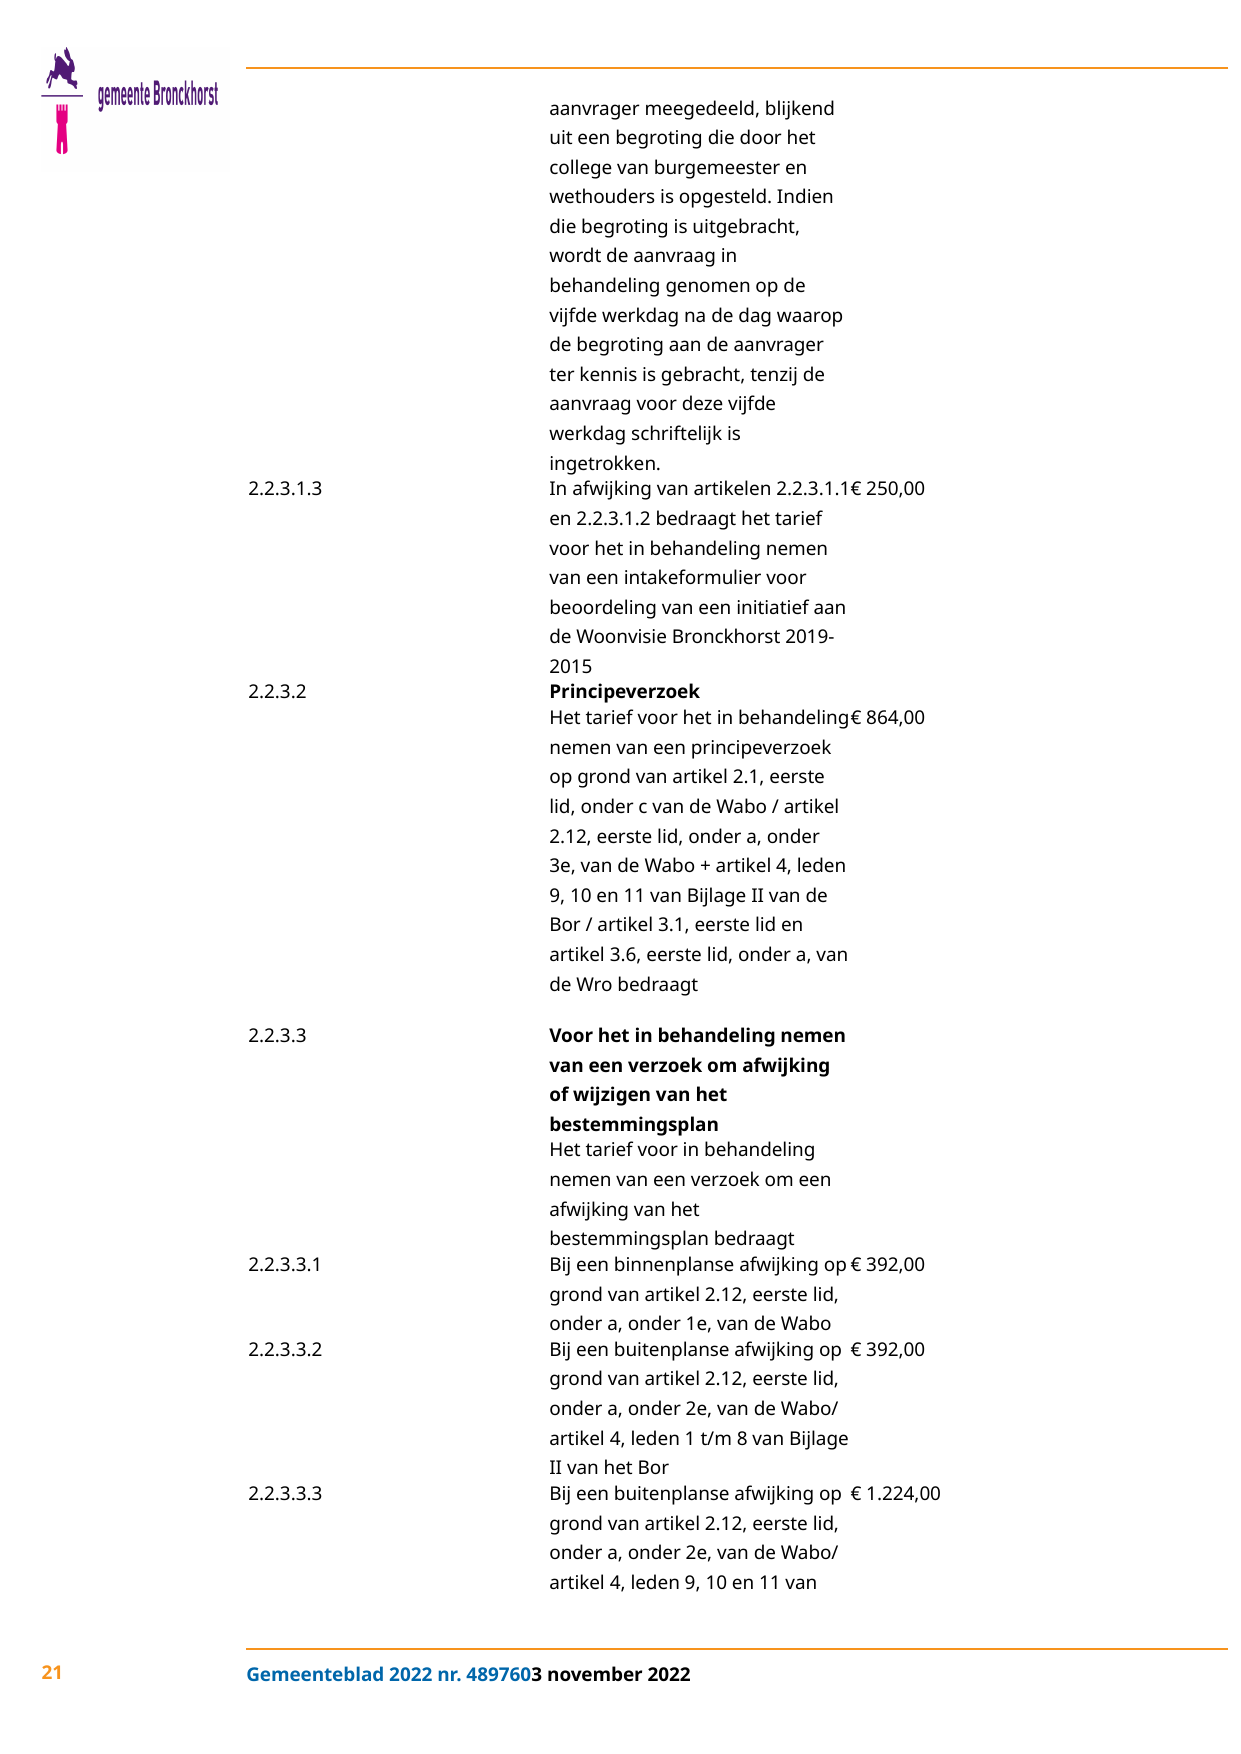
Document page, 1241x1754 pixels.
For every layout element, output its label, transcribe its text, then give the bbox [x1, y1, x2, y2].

table_cell 2.2.3.2 [248, 679, 549, 704]
table_cell Voor het in behandeling nemen van een verzoek om afwijking of wijzigen van het bestemmingsplan [549, 1022, 850, 1137]
table_cell [850, 95, 1152, 476]
table_cell [850, 1137, 1152, 1251]
table_cell [549, 996, 850, 1022]
table_cell [248, 95, 549, 476]
table_cell 2.2.3.3.2 [248, 1336, 549, 1480]
table_cell € 392,00 [850, 1336, 1152, 1480]
table_cell [850, 1022, 1152, 1137]
table_cell 2.2.3.3 [248, 1022, 549, 1137]
table_cell aanvrager meegedeeld, blijkend uit een begroting die door het college van burgemeester en wethouders is opgesteld. Indien die begroting is uitgebracht, wordt de aanvraag in behandeling genomen op de vijfde werkdag na de dag waarop de begroting aan de aanvrager ter kennis is gebracht, tenzij de aanvraag voor deze vijfde werkdag schriftelijk is ingetrokken. [549, 95, 850, 476]
table_cell 2.2.3.3.3 [248, 1480, 549, 1594]
table_cell [850, 996, 1152, 1022]
table_cell € 1.224,00 [850, 1480, 1152, 1594]
table_cell 2.2.3.1.3 [248, 476, 549, 679]
table_cell In afwijking van artikelen 2.2.3.1.1 en 2.2.3.1.2 bedraagt het tarief voor het in behandeling nemen van een intakeformulier voor beoordeling van een initiatief aan de Woonvisie Bronckhorst 2019-2015 [549, 476, 850, 679]
table_cell [248, 705, 549, 996]
table_cell Bij een binnenplanse afwijking op grond van artikel 2.12, eerste lid, onder a, onder 1e, van de Wabo [549, 1251, 850, 1336]
table_cell [248, 996, 549, 1022]
table_cell [248, 1137, 549, 1251]
picture [41, 47, 231, 172]
table_cell Principeverzoek [549, 679, 850, 704]
table_cell € 864,00 [850, 705, 1152, 996]
table_cell € 250,00 [850, 476, 1152, 679]
table_cell € 392,00 [850, 1251, 1152, 1336]
table_cell Bij een buitenplanse afwijking op grond van artikel 2.12, eerste lid, onder a, onder 2e, van de Wabo/ artikel 4, leden 1 t/m 8 van Bijlage II van het Bor [549, 1336, 850, 1480]
table_cell [850, 679, 1152, 704]
table_cell 2.2.3.3.1 [248, 1251, 549, 1336]
table_cell Bij een buitenplanse afwijking op grond van artikel 2.12, eerste lid, onder a, onder 2e, van de Wabo/ artikel 4, leden 9, 10 en 11 van [549, 1480, 850, 1594]
table_cell Het tarief voor in behandeling nemen van een verzoek om een afwijking van het bestemmingsplan bedraagt [549, 1137, 850, 1251]
table_cell Het tarief voor het in behandeling nemen van een principeverzoek op grond van artikel 2.1, eerste lid, onder c van de Wabo / artikel 2.12, eerste lid, onder a, onder 3e, van de Wabo + artikel 4, leden 9, 10 en 11 van Bijlage II van de Bor / artikel 3.1, eerste lid en artikel 3.6, eerste lid, onder a, van de Wro bedraagt [549, 705, 850, 996]
